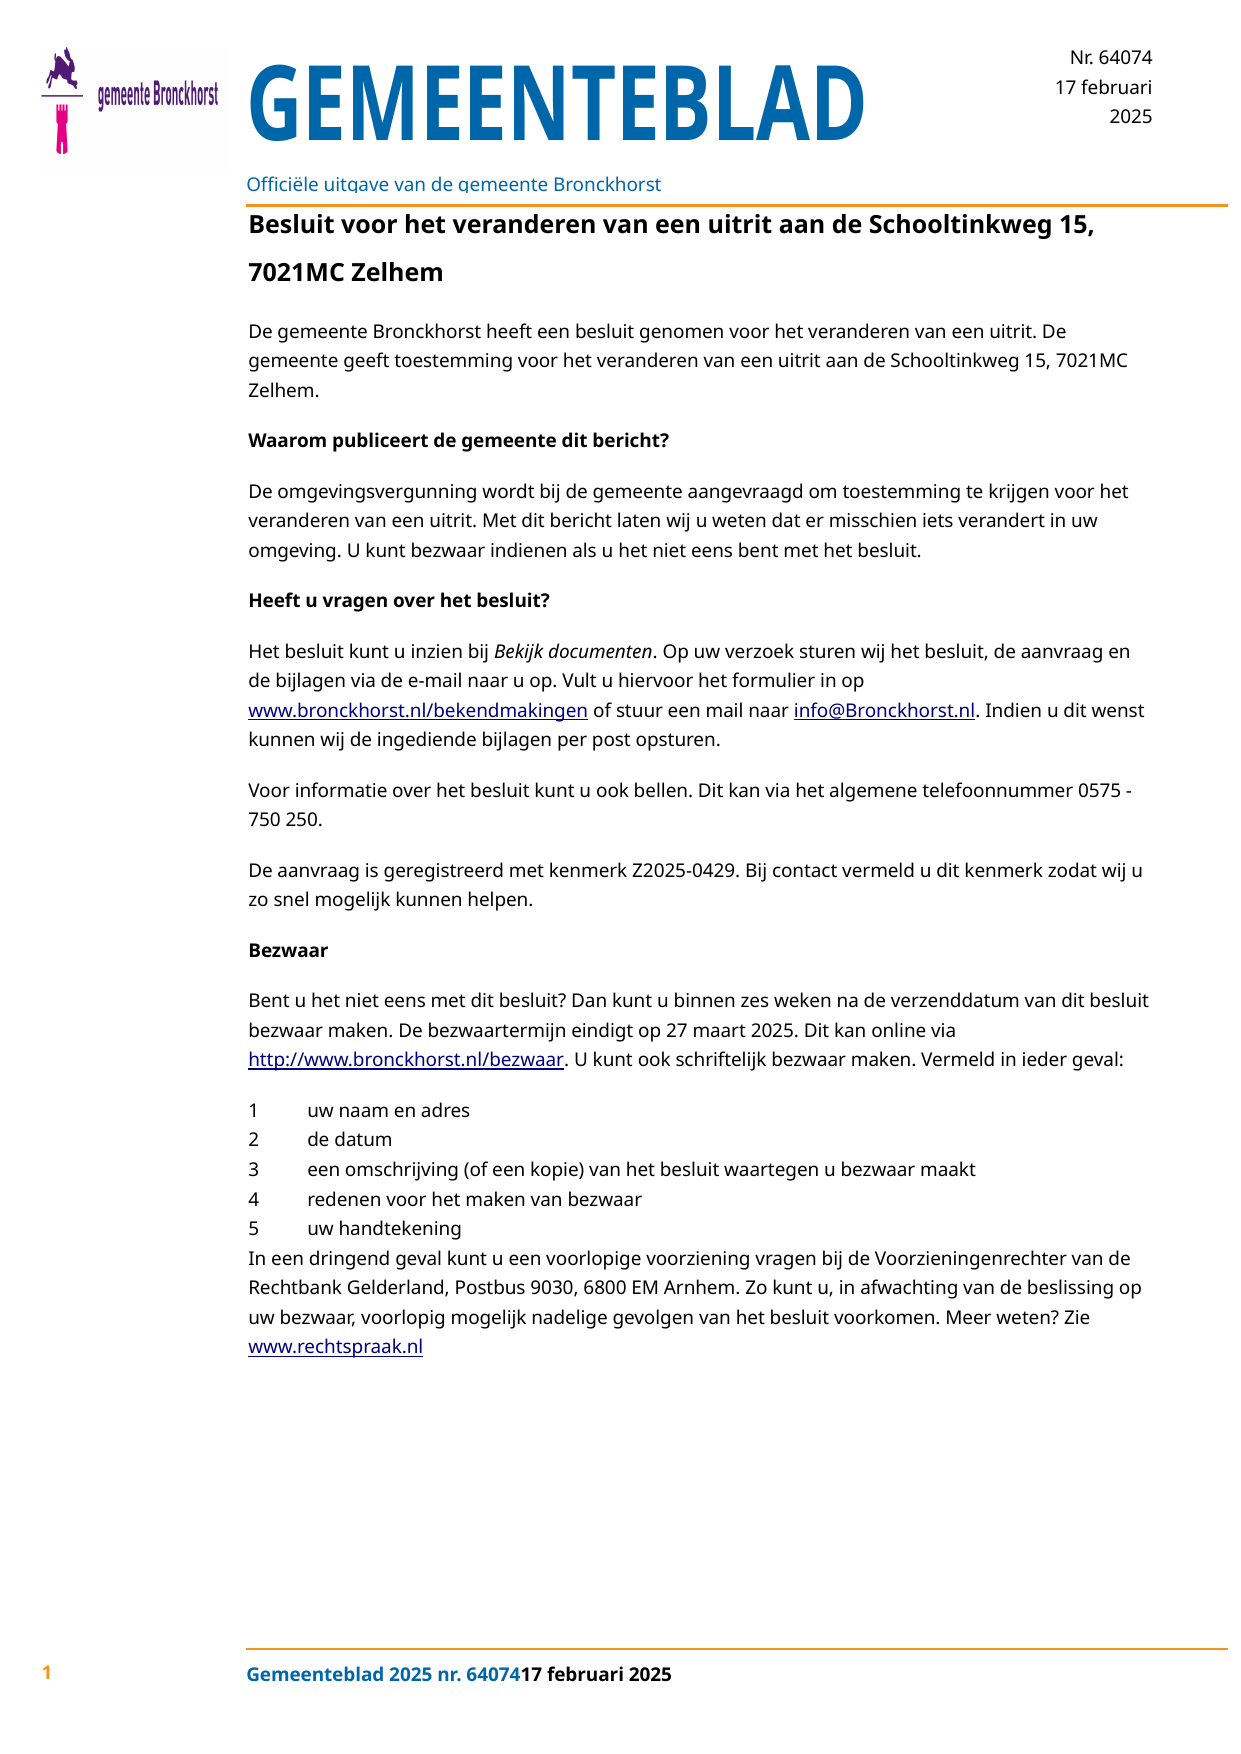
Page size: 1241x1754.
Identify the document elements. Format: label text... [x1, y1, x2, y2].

text De omgevingsvergunning wordt bij de gemeente aangevraagd om toestemming te krijgen voor het veranderen van een uitrit. Met dit bericht laten wij u weten dat er misschien iets verandert in uw omgeving. U kunt bezwaar indienen als u het niet eens bent met het besluit. [248, 478, 1152, 563]
list uw naam en adres [248, 1097, 1152, 1123]
text Bezwaar [248, 937, 1152, 963]
text In een dringend geval kunt u een voorlopige voorziening vragen bij de Voorzieningenrechter van de Rechtbank Gelderland, Postbus 9030, 6800 EM Arnhem. Zo kunt u, in afwachting van de beslissing op uw bezwaar, voorlopig mogelijk nadelige gevolgen van het besluit voorkomen. Meer weten? Zie www.rechtspraak.nl [248, 1245, 1152, 1359]
text Besluit voor het veranderen van een uitrit aan de Schooltinkweg 15, 7021MC Zelhem [248, 207, 1152, 288]
list de datum [248, 1127, 1152, 1152]
text Het besluit kunt u inzien bij Bekijk documenten. Op uw verzoek sturen wij het besluit, de aanvraag en de bijlagen via de e-mail naar u op. Vult u hiervoor het formulier in op www.bronckhorst.nl/bekendmakingen of stuur een mail naar info@Bronckhorst.nl. Indien u dit wenst kunnen wij de ingediende bijlagen per post opsturen. [248, 638, 1152, 752]
text Voor informatie over het besluit kunt u ook bellen. Dit kan via het algemene telefoonnummer 0575 - 750 250. [248, 777, 1152, 832]
text De gemeente Bronckhorst heeft een besluit genomen voor het veranderen van een uitrit. De gemeente geeft toestemming voor het veranderen van een uitrit aan de Schooltinkweg 15, 7021MC Zelhem. [248, 318, 1152, 403]
text Waarom publiceert de gemeente dit bericht? [248, 427, 1152, 453]
list redenen voor het maken van bezwaar [248, 1186, 1152, 1212]
picture [41, 47, 231, 172]
list uw handtekening [248, 1215, 1152, 1241]
text Bent u het niet eens met dit besluit? Dan kunt u binnen zes weken na de verzenddatum van dit besluit bezwaar maken. De bezwaartermijn eindigt op 27 maart 2025. Dit kan online via http://www.bronckhorst.nl/bezwaar. U kunt ook schriftelijk bezwaar maken. Vermeld in ieder geval: [248, 987, 1152, 1072]
text Heeft u vragen over het besluit? [248, 587, 1152, 613]
list een omschrijving (of een kopie) van het besluit waartegen u bezwaar maakt [248, 1156, 1152, 1182]
text De aanvraag is geregistreerd met kenmerk Z2025-0429. Bij contact vermeld u dit kenmerk zodat wij u zo snel mogelijk kunnen helpen. [248, 857, 1152, 912]
